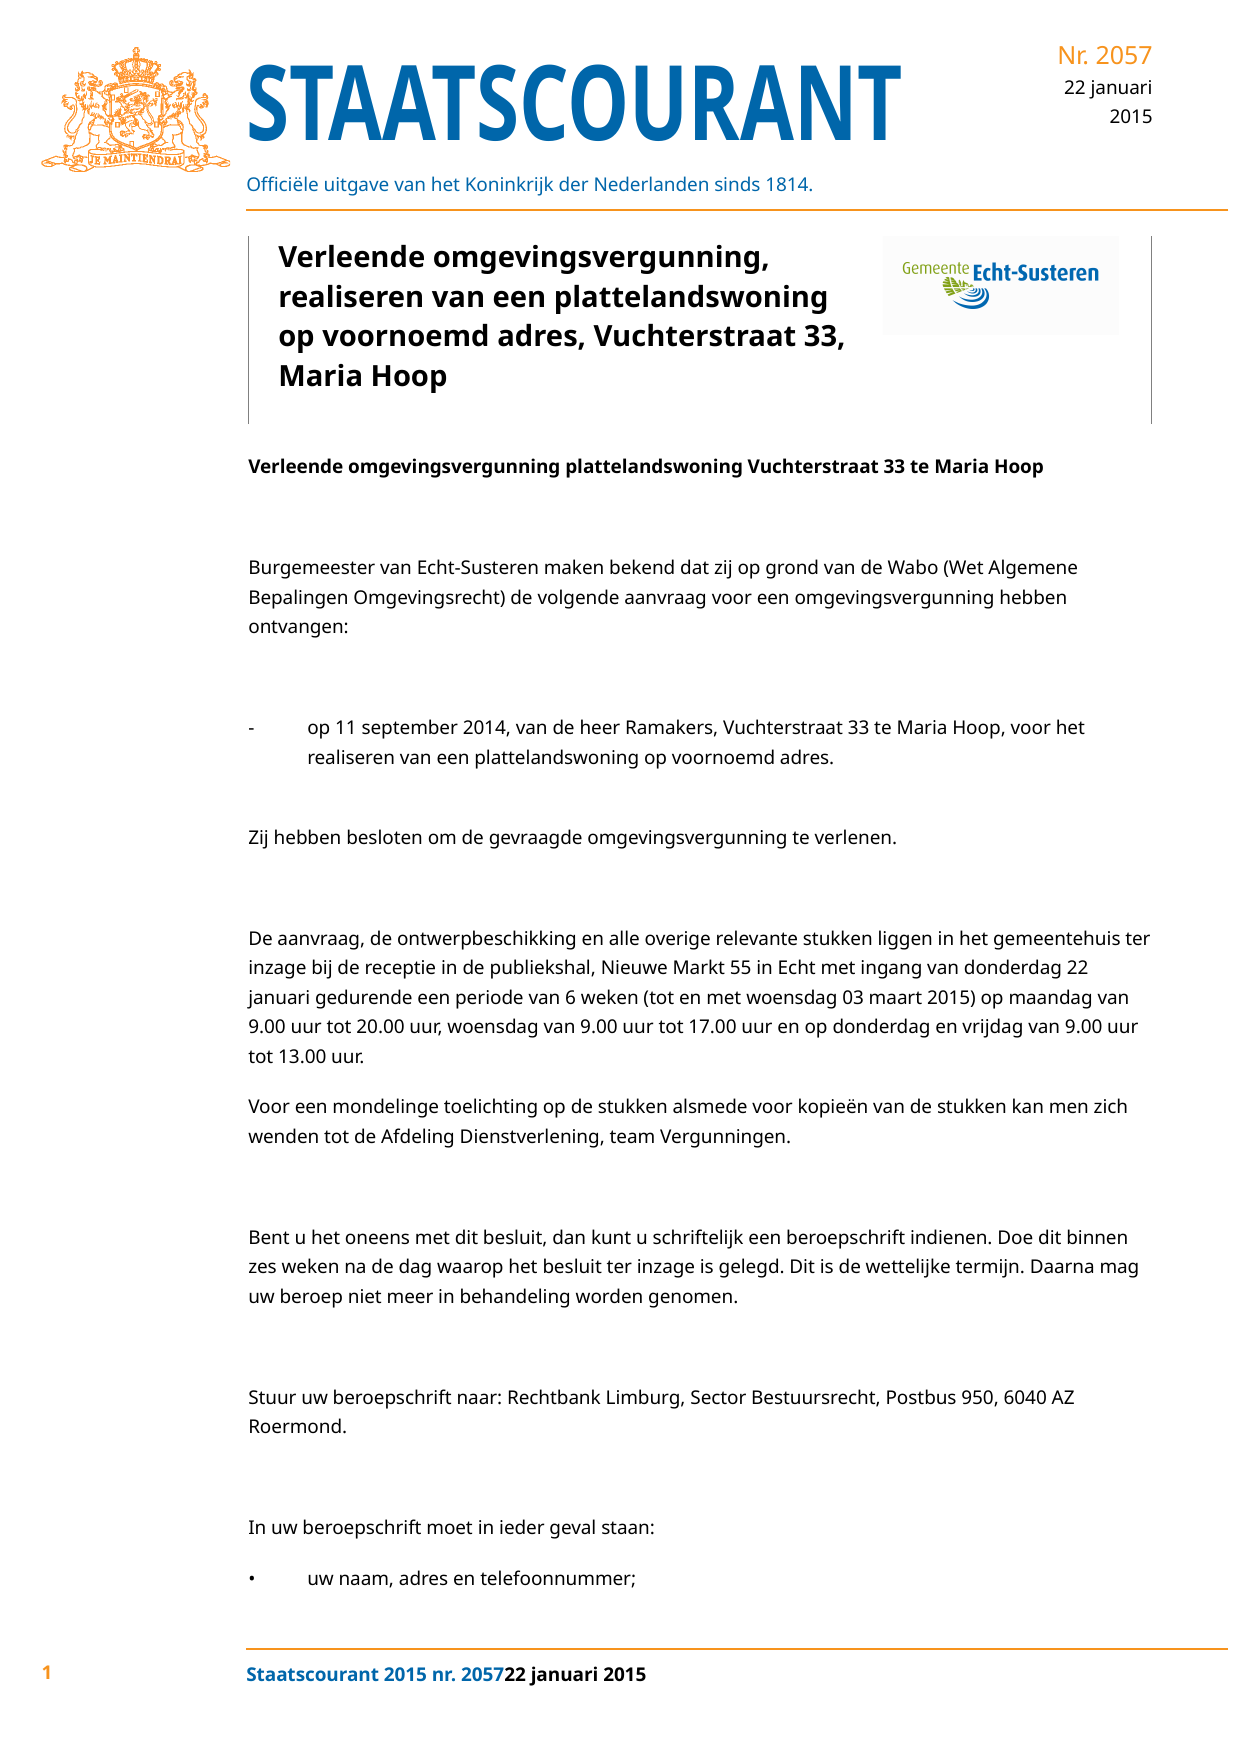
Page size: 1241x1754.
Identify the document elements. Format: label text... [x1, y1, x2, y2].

text Burgemeester van Echt-Susteren maken bekend dat zij op grond van de Wabo (Wet Algemene Bepalingen Omgevingsrecht) de volgende aanvraag voor een omgevingsvergunning hebben ontvangen: [248, 554, 1152, 639]
picture [41, 47, 231, 172]
text Verleende omgevingsvergunning plattelandswoning Vuchterstraat 33 te Maria Hoop [248, 454, 1152, 479]
text Bent u het oneens met dit besluit, dan kunt u schriftelijk een beroepschrift indienen. Doe dit binnen zes weken na de dag waarop het besluit ter inzage is gelegd. Dit is de wettelijke termijn. Daarna mag uw beroep niet meer in behandeling worden genomen. [248, 1224, 1152, 1309]
text De aanvraag, de ontwerpbeschikking en alle overige relevante stukken liggen in het gemeentehuis ter inzage bij de receptie in de publiekshal, Nieuwe Markt 55 in Echt met ingang van donderdag 22 januari gedurende een periode van 6 weken (tot en met woensdag 03 maart 2015) op maandag van 9.00 uur tot 20.00 uur, woensdag van 9.00 uur tot 17.00 uur en op donderdag en vrijdag van 9.00 uur tot 13.00 uur. [248, 925, 1152, 1069]
list uw naam, adres en telefoonnummer; [248, 1565, 1152, 1591]
picture [882, 236, 1119, 335]
text Zij hebben besloten om de gevraagde omgevingsvergunning te verlenen. [248, 824, 1152, 850]
text Stuur uw beroepschrift naar: Rechtbank Limburg, Sector Bestuursrecht, Postbus 950, 6040 AZ Roermond. [248, 1384, 1152, 1439]
table_header Verleende omgevingsvergunning, realiseren van een plattelandswoning op voornoemd adres, Vuchterstraat 33, Maria Hoop [249, 236, 850, 424]
list op 11 september 2014, van de heer Ramakers, Vuchterstraat 33 te Maria Hoop, voor het realiseren van een plattelandswoning op voornoemd adres. [248, 714, 1152, 770]
table_header [850, 236, 1151, 424]
text In uw beroepschrift moet in ieder geval staan: [248, 1514, 1152, 1540]
text Voor een mondelinge toelichting op de stukken alsmede voor kopieën van de stukken kan men zich wenden tot de Afdeling Dienstverlening, team Vergunningen. [248, 1094, 1152, 1149]
